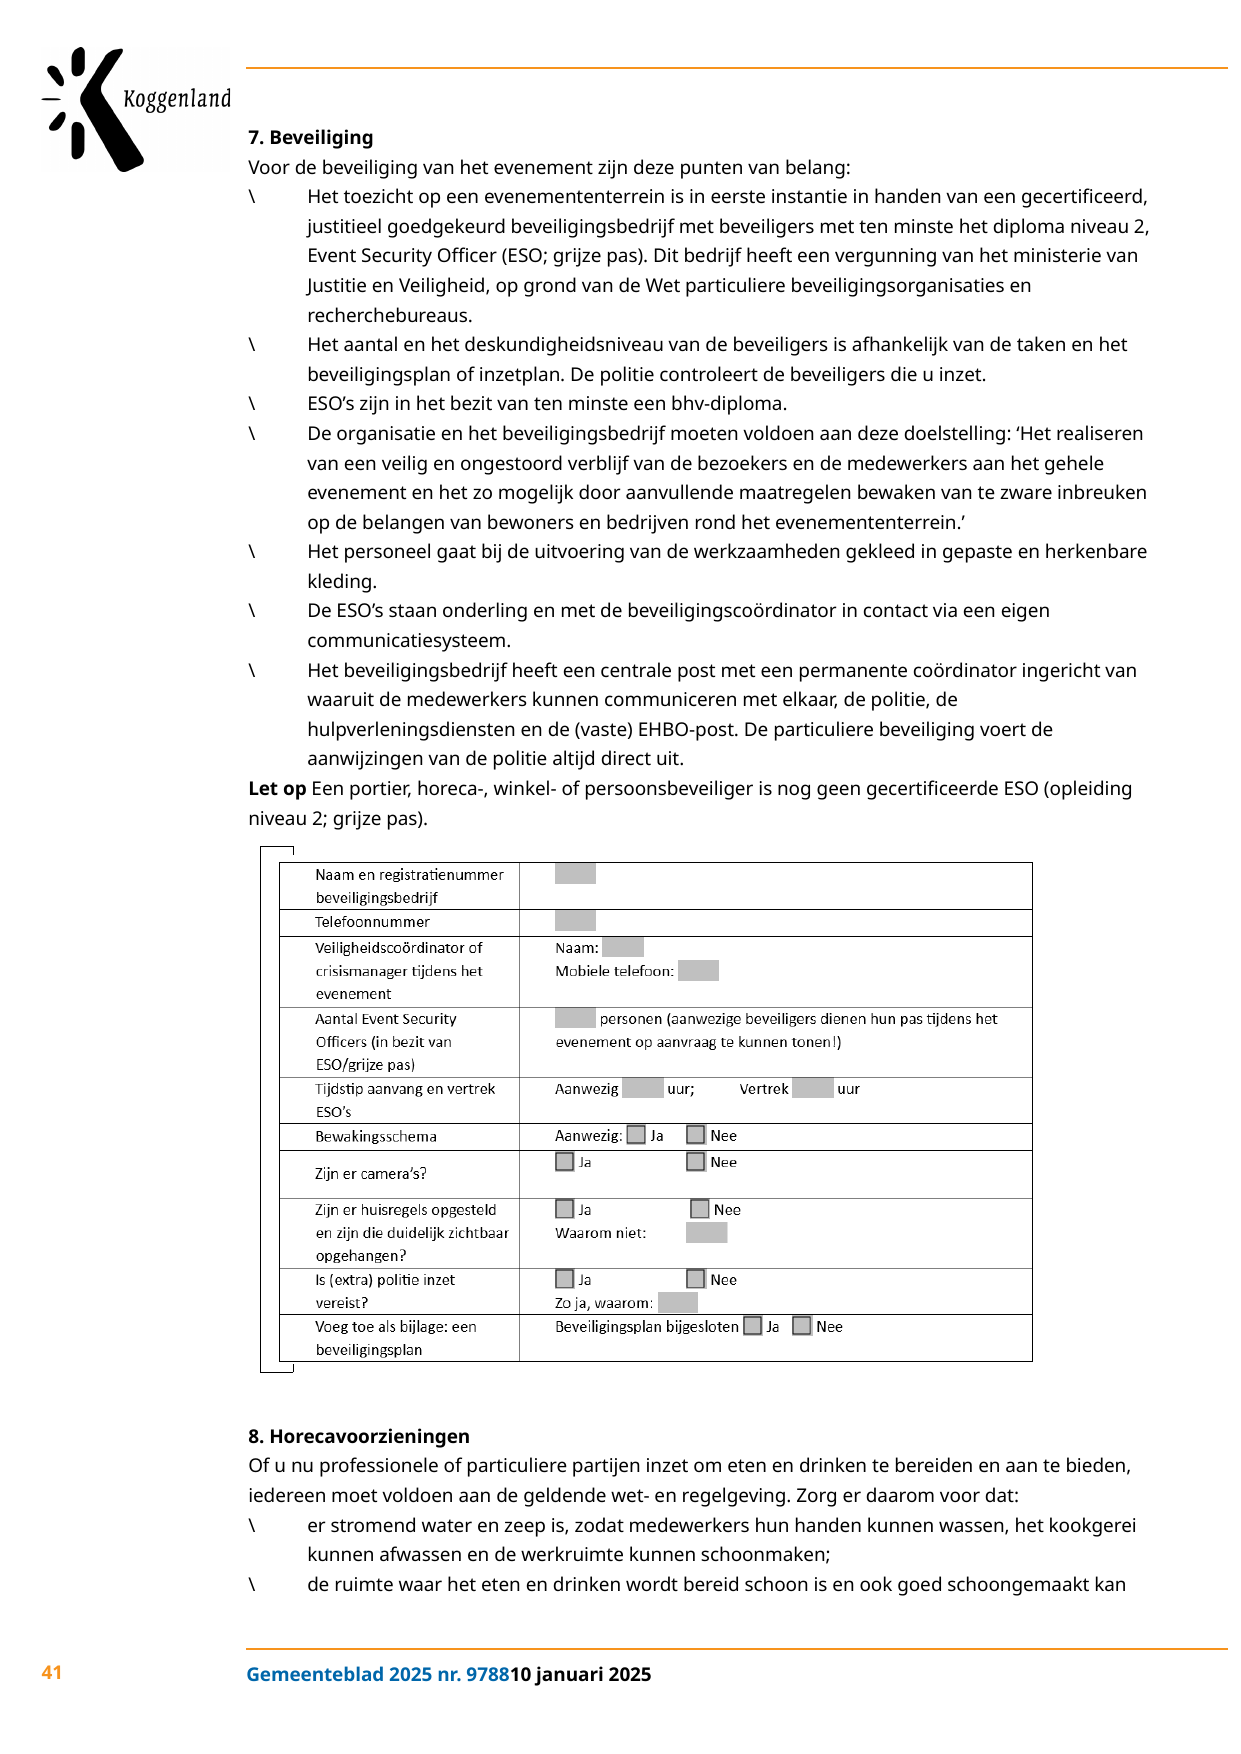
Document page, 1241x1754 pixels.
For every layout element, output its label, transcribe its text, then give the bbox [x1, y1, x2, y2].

list Het toezicht op een evenemententerrein is in eerste instantie in handen van een gecertificeerd, justitieel goedgekeurd beveiligingsbedrijf met beveiligers met ten minste het diploma niveau 2, Event Security Officer (ESO; grijze pas). Dit bedrijf heeft een vergunning van het ministerie van Justitie en Veiligheid, op grond van de Wet particuliere beveiligingsorganisaties en recherchebureaus. [248, 183, 1152, 328]
list Het personeel gaat bij de uitvoering van de werkzaamheden gekleed in gepaste en herkenbare kleding. [248, 538, 1152, 594]
list Het aantal en het deskundigheidsniveau van de beveiligers is afhankelijk van de taken en het beveiligingsplan of inzetplan. De politie controleert de beveiligers die u inzet. [248, 331, 1152, 387]
list De organisatie en het beveiligingsbedrijf moeten voldoen aan deze doelstelling: ‘Het realiseren van een veilig en ongestoord verblijf van de bezoekers en de medewerkers aan het gehele evenement en het zo mogelijk door aanvullende maatregelen bewaken van te zware inbreuken op de belangen van bewoners en bedrijven rond het evenemententerrein.’ [248, 420, 1152, 535]
list Het beveiligingsbedrijf heeft een centrale post met een permanente coördinator ingericht van waaruit de medewerkers kunnen communiceren met elkaar, de politie, de hulpverleningsdiensten en de (vaste) EHBO-post. De particuliere beveiliging voert de aanwijzingen van de politie altijd direct uit. [248, 657, 1152, 771]
list er stromend water en zeep is, zodat medewerkers hun handen kunnen wassen, het kookgerei kunnen afwassen en de werkruimte kunnen schoonmaken; [248, 1512, 1152, 1567]
text Let op Een portier, horeca-, winkel- of persoonsbeveiliger is nog geen gecertificeerde ESO (opleiding niveau 2; grijze pas). [248, 775, 1152, 831]
picture [41, 47, 231, 172]
list De ESO’s staan onderling en met de beveiligingscoördinator in contact via een eigen communicatiesysteem. [248, 598, 1152, 653]
list de ruimte waar het eten en drinken wordt bereid schoon is en ook goed schoongemaakt kan [248, 1571, 1152, 1597]
text Of u nu professionele of particuliere partijen inzet om eten en drinken te bereiden en aan te bieden, iedereen moet voldoen aan de geldende wet- en regelgeving. Zorg er daarom voor dat: [248, 1453, 1152, 1508]
picture [268, 855, 1036, 1364]
text 7. Beveiliging [248, 124, 1152, 150]
text Voor de beveiliging van het evenement zijn deze punten van belang: [248, 154, 1152, 180]
text 8. Horecavoorzieningen [248, 1423, 1152, 1449]
list ESO’s zijn in het bezit van ten minste een bhv-diploma. [248, 391, 1152, 416]
